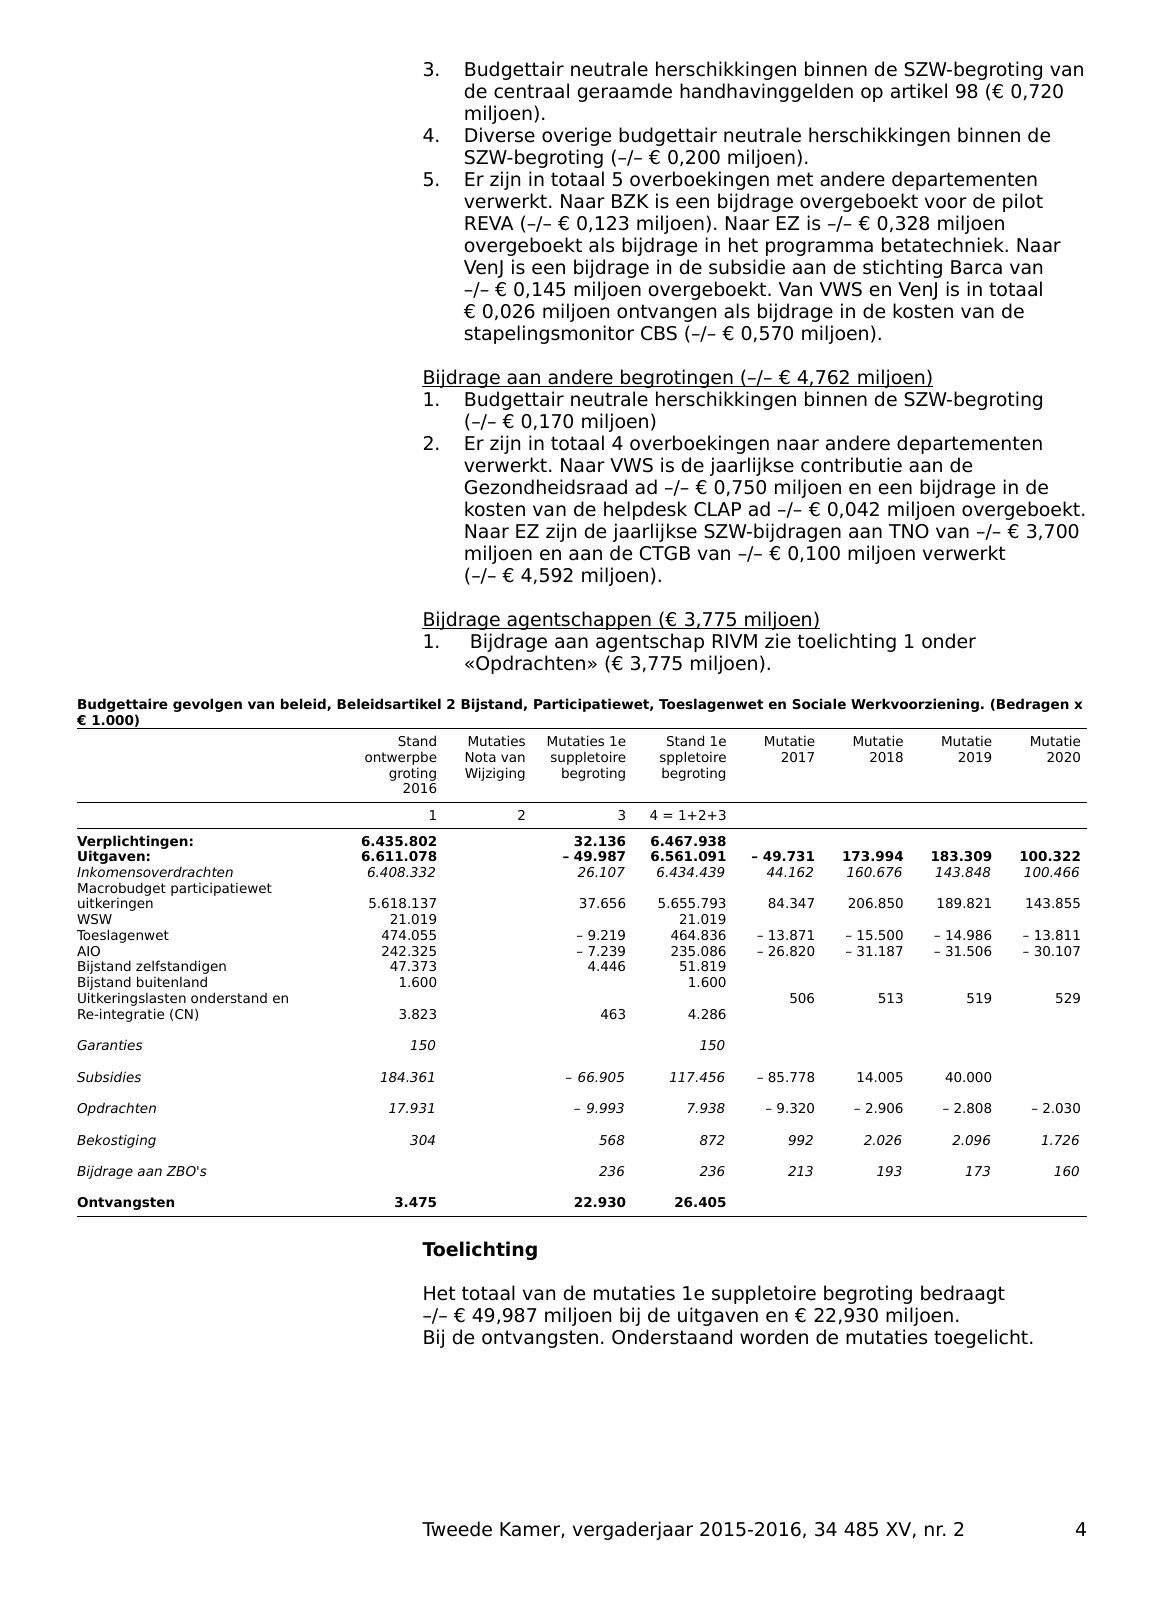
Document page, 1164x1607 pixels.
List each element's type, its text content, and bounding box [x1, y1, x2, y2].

table_cell 84.347 [732, 896, 821, 912]
table_cell [443, 1132, 531, 1148]
table_cell [909, 1085, 998, 1101]
table_cell Mutatie 2020 [998, 729, 1087, 802]
table_cell [443, 912, 531, 928]
table_cell – 13.871 [732, 928, 821, 943]
table_cell – 31.506 [909, 944, 998, 959]
table_cell AIO [77, 944, 354, 959]
table_cell 14.005 [821, 1069, 909, 1085]
table_cell [909, 1038, 998, 1054]
table_cell Mutaties Nota van Wijziging [443, 729, 531, 802]
table_cell [821, 975, 909, 991]
table_cell 1.600 [354, 975, 443, 991]
table_cell [732, 1038, 821, 1054]
table_cell [732, 1180, 821, 1195]
table_cell [821, 881, 909, 896]
table_cell 37.656 [531, 896, 632, 912]
table_cell [354, 1117, 443, 1132]
table_cell [732, 959, 821, 975]
table_cell 44.162 [732, 865, 821, 881]
table_cell 160 [998, 1164, 1087, 1179]
table_cell 304 [354, 1132, 443, 1148]
table_cell [531, 1085, 632, 1101]
table_cell 26.405 [632, 1195, 732, 1216]
table_cell – 15.500 [821, 928, 909, 943]
table_cell [909, 829, 998, 849]
table_cell – 7.239 [531, 944, 632, 959]
table_cell [443, 865, 531, 881]
subtitle Toelichting [422, 1239, 1087, 1261]
table_cell – 9.320 [732, 1101, 821, 1117]
subtitle Bijdrage agentschappen (€ 3,775 miljoen) [422, 609, 1087, 631]
table_cell 51.819 [632, 959, 732, 975]
table_cell [732, 1006, 821, 1022]
table_cell [354, 1054, 443, 1069]
table_cell [531, 1038, 632, 1054]
table_cell Inkomensoverdrachten [77, 865, 354, 881]
table_cell Mutatie 2018 [821, 729, 909, 802]
table_cell 40.000 [909, 1069, 998, 1085]
table_cell 6.561.091 [632, 849, 732, 865]
table_cell 150 [354, 1038, 443, 1054]
table_cell 21.019 [632, 912, 732, 928]
table_cell [909, 881, 998, 896]
table_cell 2 [443, 803, 531, 828]
table_cell [909, 1054, 998, 1069]
table_cell [632, 881, 732, 896]
table_cell – 2.808 [909, 1101, 998, 1117]
table_cell [998, 912, 1087, 928]
table_cell [821, 1117, 909, 1132]
table_cell [909, 1117, 998, 1132]
table_cell 173.994 [821, 849, 909, 865]
table_cell [632, 1180, 732, 1195]
table_cell [821, 803, 909, 828]
table_cell 3 [531, 803, 632, 828]
table_cell [821, 1148, 909, 1164]
table_cell 1.726 [998, 1132, 1087, 1148]
table_cell Ontvangsten [77, 1195, 354, 1216]
table_cell [909, 803, 998, 828]
table_cell [531, 912, 632, 928]
table_cell 6.435.802 [354, 829, 443, 849]
table_cell 150 [632, 1038, 732, 1054]
table_cell 1.600 [632, 975, 732, 991]
table_cell [909, 1148, 998, 1164]
table_cell [531, 1117, 632, 1132]
table_cell [998, 1117, 1087, 1132]
table_cell [354, 1180, 443, 1195]
table_cell [732, 1022, 821, 1038]
table_cell – 31.187 [821, 944, 909, 959]
table_cell [732, 1195, 821, 1216]
table_cell [821, 1085, 909, 1101]
table_cell [443, 959, 531, 975]
table_cell [998, 1069, 1087, 1085]
table_cell 5.618.137 [354, 896, 443, 912]
table_cell Bijstand zelfstandigen [77, 959, 354, 975]
table_cell Toeslagenwet [77, 928, 354, 943]
table_cell [531, 1022, 632, 1038]
table_cell 26.107 [531, 865, 632, 881]
table_cell [443, 849, 531, 865]
table_cell [443, 975, 531, 991]
table_cell [77, 1117, 354, 1132]
table_cell [77, 729, 354, 802]
table_cell [77, 803, 354, 828]
table_cell [443, 944, 531, 959]
table_cell [531, 1180, 632, 1195]
table_cell Verplichtingen: [77, 829, 354, 849]
table_cell Bekostiging [77, 1132, 354, 1148]
table_cell 513 [821, 991, 909, 1006]
table_cell – 30.107 [998, 944, 1087, 959]
table_cell [443, 829, 531, 849]
table_cell – 49.731 [732, 849, 821, 865]
table_cell 236 [531, 1164, 632, 1179]
table_cell Mutaties 1e suppletoire begroting [531, 729, 632, 802]
table_cell 506 [732, 991, 821, 1006]
table_cell [998, 1006, 1087, 1022]
table_cell [732, 1054, 821, 1069]
table_cell [998, 881, 1087, 896]
table_cell [732, 829, 821, 849]
table_cell 47.373 [354, 959, 443, 975]
table_cell [732, 803, 821, 828]
table_cell – 2.906 [821, 1101, 909, 1117]
table_cell [821, 912, 909, 928]
table_cell 32.136 [531, 829, 632, 849]
table_cell [732, 975, 821, 991]
table_cell [443, 1022, 531, 1038]
table_cell 242.325 [354, 944, 443, 959]
table_cell [732, 881, 821, 896]
table_cell [354, 1148, 443, 1164]
table_cell [443, 1054, 531, 1069]
table_cell [998, 1180, 1087, 1195]
table_cell [443, 896, 531, 912]
table_cell [909, 1195, 998, 1216]
table_cell Re-integratie (CN) [77, 1006, 354, 1022]
table_cell 2.096 [909, 1132, 998, 1148]
table_cell 5.655.793 [632, 896, 732, 912]
table_cell Uitgaven: [77, 849, 354, 865]
table_cell 1 [354, 803, 443, 828]
table_cell Bijstand buitenland [77, 975, 354, 991]
table_cell Opdrachten [77, 1101, 354, 1117]
table_cell [998, 1195, 1087, 1216]
table_cell [632, 1148, 732, 1164]
table_cell [732, 1085, 821, 1101]
table_cell Mutatie 2017 [732, 729, 821, 802]
table_cell [531, 1054, 632, 1069]
table_cell 213 [732, 1164, 821, 1179]
table_cell [443, 1180, 531, 1195]
table_cell [443, 1006, 531, 1022]
text Bij de ontvangsten. Onderstaand worden de mutaties toegelicht. [422, 1327, 1087, 1349]
table_cell 464.836 [632, 928, 732, 943]
table_cell [998, 829, 1087, 849]
table_cell [909, 975, 998, 991]
table_cell 117.456 [632, 1069, 732, 1085]
text 4. Diverse overige budgettair neutrale herschikkingen binnen de SZW-begroting (–/– € 0,200 miljoen). [422, 125, 1087, 169]
table_cell [443, 928, 531, 943]
table_cell [998, 1038, 1087, 1054]
table_cell [632, 1022, 732, 1038]
table_cell [909, 959, 998, 975]
table_cell [632, 1117, 732, 1132]
table_cell 6.434.439 [632, 865, 732, 881]
table_cell [77, 1022, 354, 1038]
table_cell Uitkeringslasten onderstand en [77, 991, 354, 1006]
table_cell [354, 1022, 443, 1038]
table_cell 529 [998, 991, 1087, 1006]
table_cell [443, 1195, 531, 1216]
table_cell 6.408.332 [354, 865, 443, 881]
table_cell [998, 1085, 1087, 1101]
table_cell [531, 975, 632, 991]
table_cell [909, 1180, 998, 1195]
table_cell – 26.820 [732, 944, 821, 959]
table_cell 193 [821, 1164, 909, 1179]
text 2. Er zijn in totaal 4 overboekingen naar andere departementen verwerkt. Naar VWS is de jaarlijkse contributie aan de Gezondheidsraad ad –/– € 0,750 miljoen en een bijdrage in de kosten van de helpdesk CLAP ad –/– € 0,042 miljoen overgeboekt. Naar EZ zijn de jaarlijkse SZW-bijdragen aan TNO van –/– € 3,700 miljoen en aan de CTGB van –/– € 0,100 miljoen verwerkt (–/– € 4,592 miljoen). [422, 433, 1087, 587]
table_cell [998, 975, 1087, 991]
table_cell [732, 1117, 821, 1132]
table_cell [443, 1164, 531, 1179]
table_cell 568 [531, 1132, 632, 1148]
table_cell [354, 1085, 443, 1101]
table_cell 519 [909, 991, 998, 1006]
table_cell 2.026 [821, 1132, 909, 1148]
table_cell Bijdrage aan ZBO's [77, 1164, 354, 1179]
table_cell 160.676 [821, 865, 909, 881]
table_cell [531, 1148, 632, 1164]
table_cell [821, 1006, 909, 1022]
table_cell – 9.219 [531, 928, 632, 943]
table_cell [77, 1180, 354, 1195]
table_cell [821, 959, 909, 975]
text 3. Budgettair neutrale herschikkingen binnen de SZW-begroting van de centraal geraamde handhavinggelden op artikel 98 (€ 0,720 miljoen). [422, 59, 1087, 125]
table_cell 173 [909, 1164, 998, 1179]
table_cell – 49.987 [531, 849, 632, 865]
table_cell [77, 1085, 354, 1101]
table_cell 189.821 [909, 896, 998, 912]
table_cell [443, 1148, 531, 1164]
table_cell – 2.030 [998, 1101, 1087, 1117]
text 1. Bijdrage aan agentschap RIVM zie toelichting 1 onder «Opdrachten» (€ 3,775 miljoen). [422, 631, 1087, 675]
table_cell 992 [732, 1132, 821, 1148]
table_cell 183.309 [909, 849, 998, 865]
table_cell [998, 803, 1087, 828]
table_cell [531, 881, 632, 896]
table_header Budgettaire gevolgen van beleid, Beleidsartikel 2 Bijstand, Participatiewet, Toeslagenwet en Sociale Werkvoorziening. (Bedragen x € 1.000) [77, 697, 1087, 728]
table_cell [909, 912, 998, 928]
table_cell 3.823 [354, 1006, 443, 1022]
table_cell [821, 1195, 909, 1216]
table_cell uitkeringen [77, 896, 354, 912]
table_cell 184.361 [354, 1069, 443, 1085]
text Het totaal van de mutaties 1e suppletoire begroting bedraagt –/– € 49,987 miljoen bij de uitgaven en € 22,930 miljoen. [422, 1283, 1087, 1327]
table_cell [77, 1054, 354, 1069]
table_cell 4 = 1+2+3 [632, 803, 732, 828]
table_cell – 66.905 [531, 1069, 632, 1085]
table_cell [909, 1022, 998, 1038]
table_cell [443, 991, 531, 1006]
table_cell 206.850 [821, 896, 909, 912]
table_cell [821, 1038, 909, 1054]
text 1. Budgettair neutrale herschikkingen binnen de SZW-begroting (–/– € 0,170 miljoen) [422, 389, 1087, 433]
table_cell Macrobudget participatiewet [77, 881, 354, 896]
table_cell [354, 1164, 443, 1179]
table_cell 143.848 [909, 865, 998, 881]
table_cell [443, 1069, 531, 1085]
table_cell – 9.993 [531, 1101, 632, 1117]
table_cell 6.611.078 [354, 849, 443, 865]
table_cell [821, 1022, 909, 1038]
table_cell 872 [632, 1132, 732, 1148]
subtitle Bijdrage aan andere begrotingen (–/– € 4,762 miljoen) [422, 367, 1087, 389]
table_cell [443, 881, 531, 896]
table_cell [77, 1148, 354, 1164]
table_cell 4.446 [531, 959, 632, 975]
table_cell 4.286 [632, 1006, 732, 1022]
table_cell Mutatie 2019 [909, 729, 998, 802]
table_cell – 14.986 [909, 928, 998, 943]
table_cell [821, 1054, 909, 1069]
table_cell 7.938 [632, 1101, 732, 1117]
table_cell [632, 1054, 732, 1069]
table_cell 474.055 [354, 928, 443, 943]
table_cell – 85.778 [732, 1069, 821, 1085]
table_cell [998, 1148, 1087, 1164]
table_cell [732, 912, 821, 928]
table_cell [632, 991, 732, 1006]
table_cell Stand 1e sppletoire begroting [632, 729, 732, 802]
table_cell [821, 1180, 909, 1195]
table_cell [632, 1085, 732, 1101]
table_cell 21.019 [354, 912, 443, 928]
table_cell [821, 829, 909, 849]
table_cell [443, 1085, 531, 1101]
table_cell Garanties [77, 1038, 354, 1054]
table_cell 3.475 [354, 1195, 443, 1216]
table_cell 235.086 [632, 944, 732, 959]
text 5. Er zijn in totaal 5 overboekingen met andere departementen verwerkt. Naar BZK is een bijdrage overgeboekt voor de pilot REVA (–/– € 0,123 miljoen). Naar EZ is –/– € 0,328 miljoen overgeboekt als bijdrage in het programma betatechniek. Naar VenJ is een bijdrage in de subsidie aan de stichting Barca van –/– € 0,145 miljoen overgeboekt. Van VWS en VenJ is in totaal € 0,026 miljoen ontvangen als bijdrage in de kosten van de stapelingsmonitor CBS (–/– € 0,570 miljoen). [422, 169, 1087, 345]
table_cell 22.930 [531, 1195, 632, 1216]
table_cell Subsidies [77, 1069, 354, 1085]
table_cell WSW [77, 912, 354, 928]
table_cell 463 [531, 1006, 632, 1022]
table_cell [443, 1101, 531, 1117]
table_cell Stand ontwerpbegroting 2016 [354, 729, 443, 802]
table_cell [998, 959, 1087, 975]
table_cell [443, 1038, 531, 1054]
table_cell [443, 1117, 531, 1132]
table_cell [531, 991, 632, 1006]
table_cell 143.855 [998, 896, 1087, 912]
table_cell 236 [632, 1164, 732, 1179]
table_cell [354, 881, 443, 896]
table_cell 6.467.938 [632, 829, 732, 849]
table_cell [354, 991, 443, 1006]
table_cell 17.931 [354, 1101, 443, 1117]
table_cell [998, 1022, 1087, 1038]
table_cell [732, 1148, 821, 1164]
table_cell [998, 1054, 1087, 1069]
table_cell 100.322 [998, 849, 1087, 865]
table_cell 100.466 [998, 865, 1087, 881]
table_cell – 13.811 [998, 928, 1087, 943]
table_cell [909, 1006, 998, 1022]
